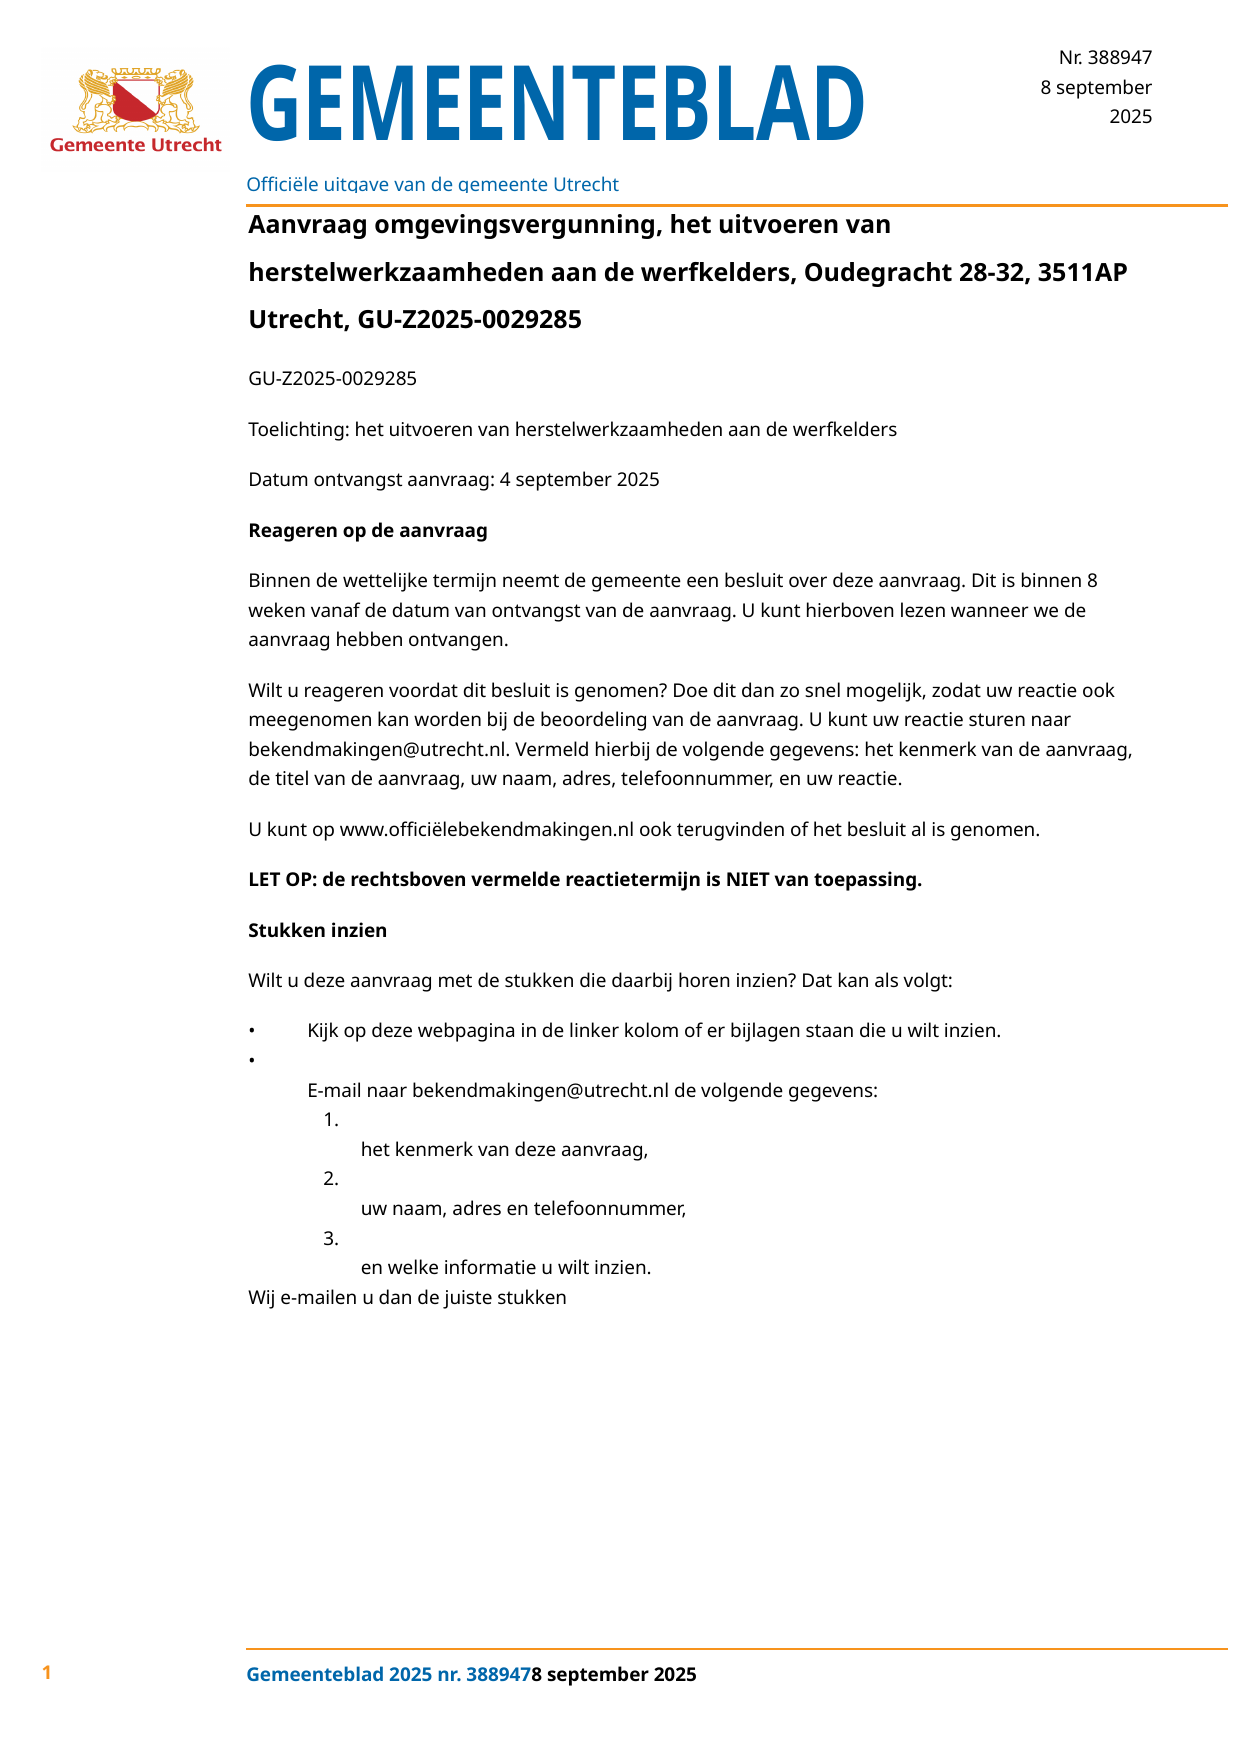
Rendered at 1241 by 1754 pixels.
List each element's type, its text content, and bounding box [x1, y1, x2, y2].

text U kunt op www.officiëlebekendmakingen.nl ook terugvinden of het besluit al is genomen. [248, 816, 1152, 842]
text Wilt u reageren voordat dit besluit is genomen? Doe dit dan zo snel mogelijk, zodat uw reactie ook meegenomen kan worden bij de beoordeling van de aanvraag. U kunt uw reactie sturen naar bekendmakingen@utrecht.nl. Vermeld hierbij de volgende gegevens: het kenmerk van de aanvraag, de titel van de aanvraag, uw naam, adres, telefoonnummer, en uw reactie. [248, 677, 1152, 791]
text LET OP: de rechtsboven vermelde reactietermijn is NIET van toepassing. [248, 866, 1152, 892]
list en welke informatie u wilt inzien. [323, 1254, 1152, 1280]
text Binnen de wettelijke termijn neemt de gemeente een besluit over deze aanvraag. Dit is binnen 8 weken vanaf de datum van ontvangst van de aanvraag. U kunt hierboven lezen wanneer we de aanvraag hebben ontvangen. [248, 567, 1152, 652]
text Toelichting: het uitvoeren van herstelwerkzaamheden aan de werfkelders [248, 416, 1152, 442]
list E-mail naar bekendmakingen@utrecht.nl de volgende gegevens: [248, 1077, 1152, 1102]
text Datum ontvangst aanvraag: 4 september 2025 [248, 466, 1152, 492]
list uw naam, adres en telefoonnummer, [323, 1195, 1152, 1221]
text Stukken inzien [248, 917, 1152, 942]
picture [41, 47, 231, 172]
list Kijk op deze webpagina in de linker kolom of er bijlagen staan die u wilt inzien. [248, 1018, 1152, 1043]
text Wij e-mailen u dan de juiste stukken [248, 1284, 1152, 1309]
text GU-Z2025-0029285 [248, 366, 1152, 391]
text Aanvraag omgevingsvergunning, het uitvoeren van herstelwerkzaamheden aan de werfkelders, Oudegracht 28-32, 3511AP Utrecht, GU-Z2025-0029285 [248, 207, 1152, 336]
text Reageren op de aanvraag [248, 517, 1152, 542]
text Wilt u deze aanvraag met de stukken die daarbij horen inzien? Dat kan als volgt: [248, 967, 1152, 993]
list het kenmerk van deze aanvraag, [323, 1136, 1152, 1162]
